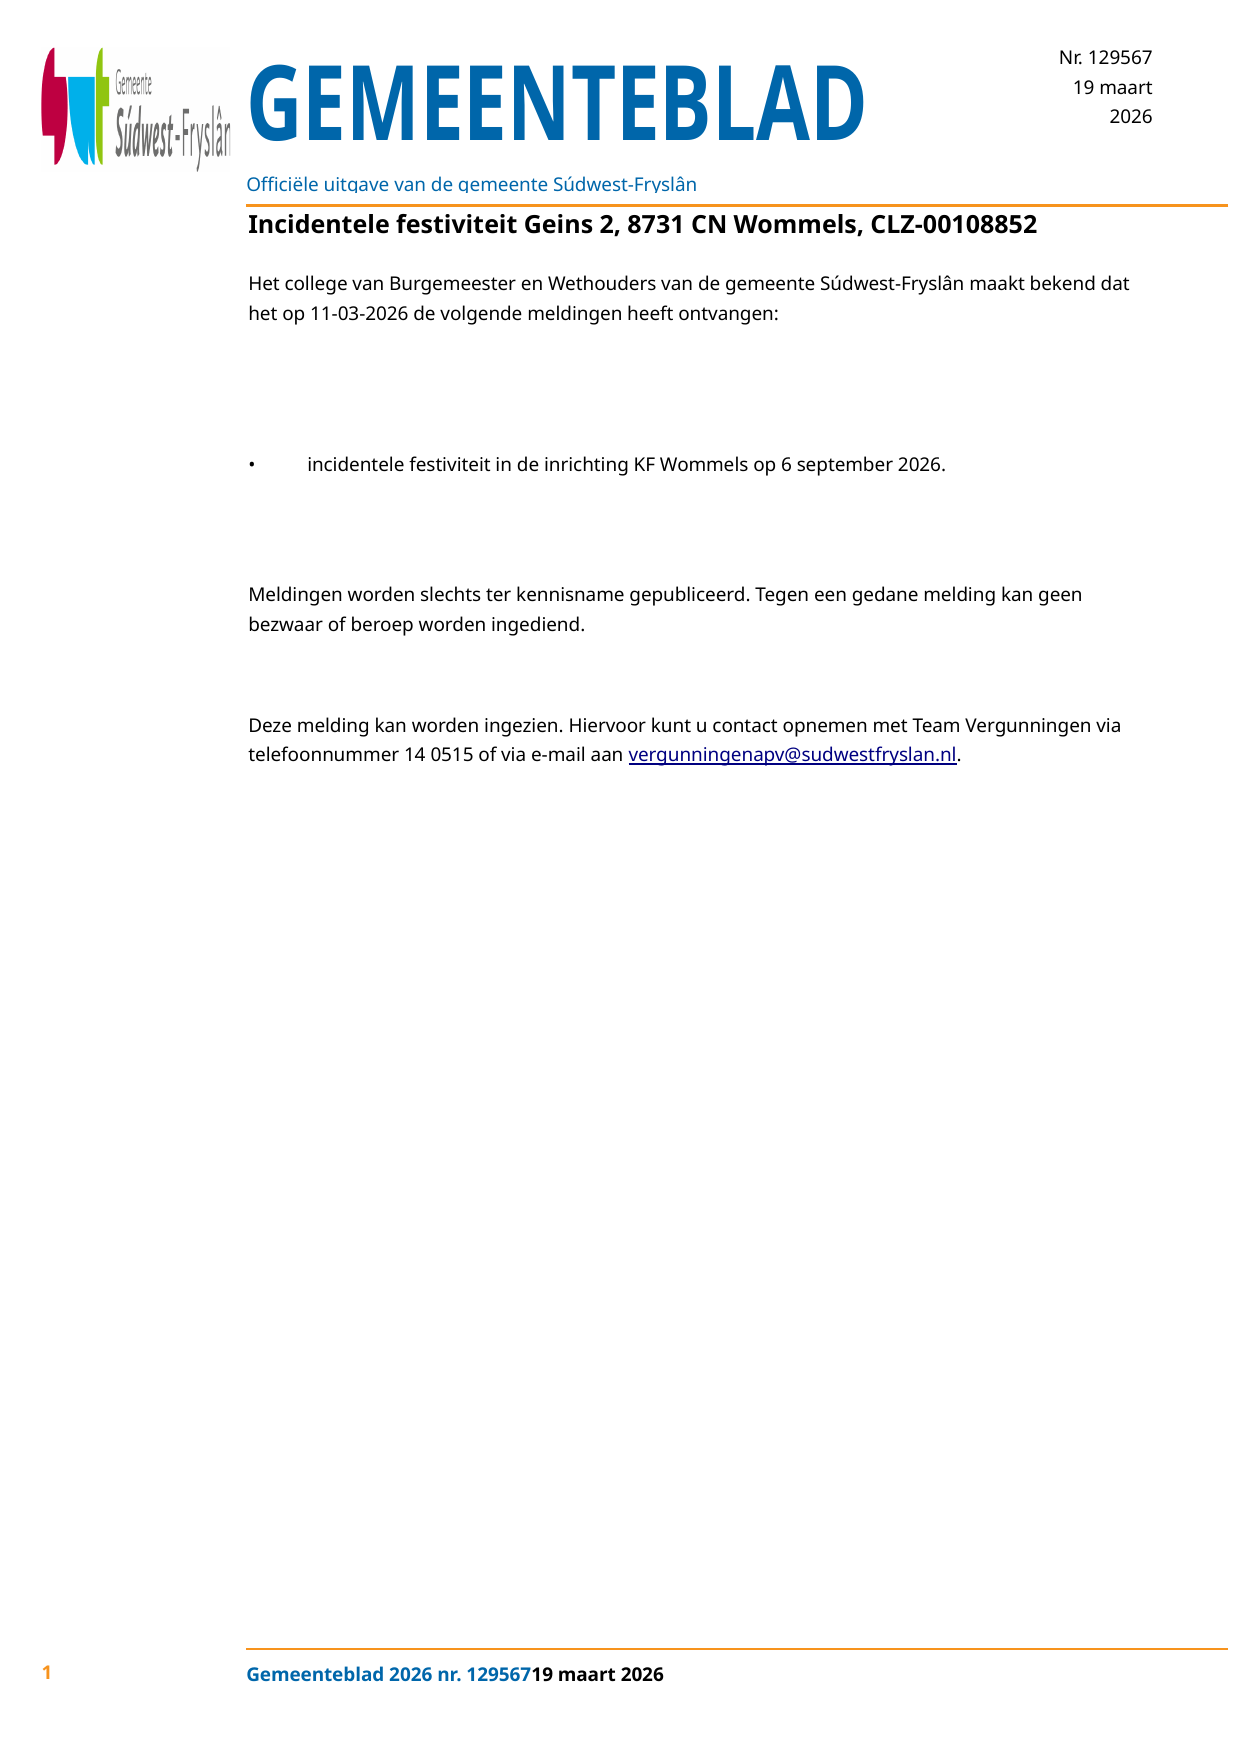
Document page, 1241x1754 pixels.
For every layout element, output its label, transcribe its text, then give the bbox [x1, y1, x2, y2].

text Meldingen worden slechts ter kennisname gepubliceerd. Tegen een gedane melding kan geen bezwaar of beroep worden ingediend. [248, 582, 1152, 637]
text Incidentele festiviteit Geins 2, 8731 CN Wommels, CLZ-00108852 [248, 207, 1152, 241]
text Deze melding kan worden ingezien. Hiervoor kunt u contact opnemen met Team Vergunningen via telefoonnummer 14 0515 of via e-mail aan vergunningenapv@sudwestfryslan.nl. [248, 712, 1152, 767]
list incidentele festiviteit in de inrichting KF Wommels op 6 september 2026. [248, 451, 1152, 477]
picture [41, 47, 231, 172]
text Het college van Burgemeester en Wethouders van de gemeente Súdwest-Fryslân maakt bekend dat het op 11-03-2026 de volgende meldingen heeft ontvangen: [248, 270, 1152, 326]
